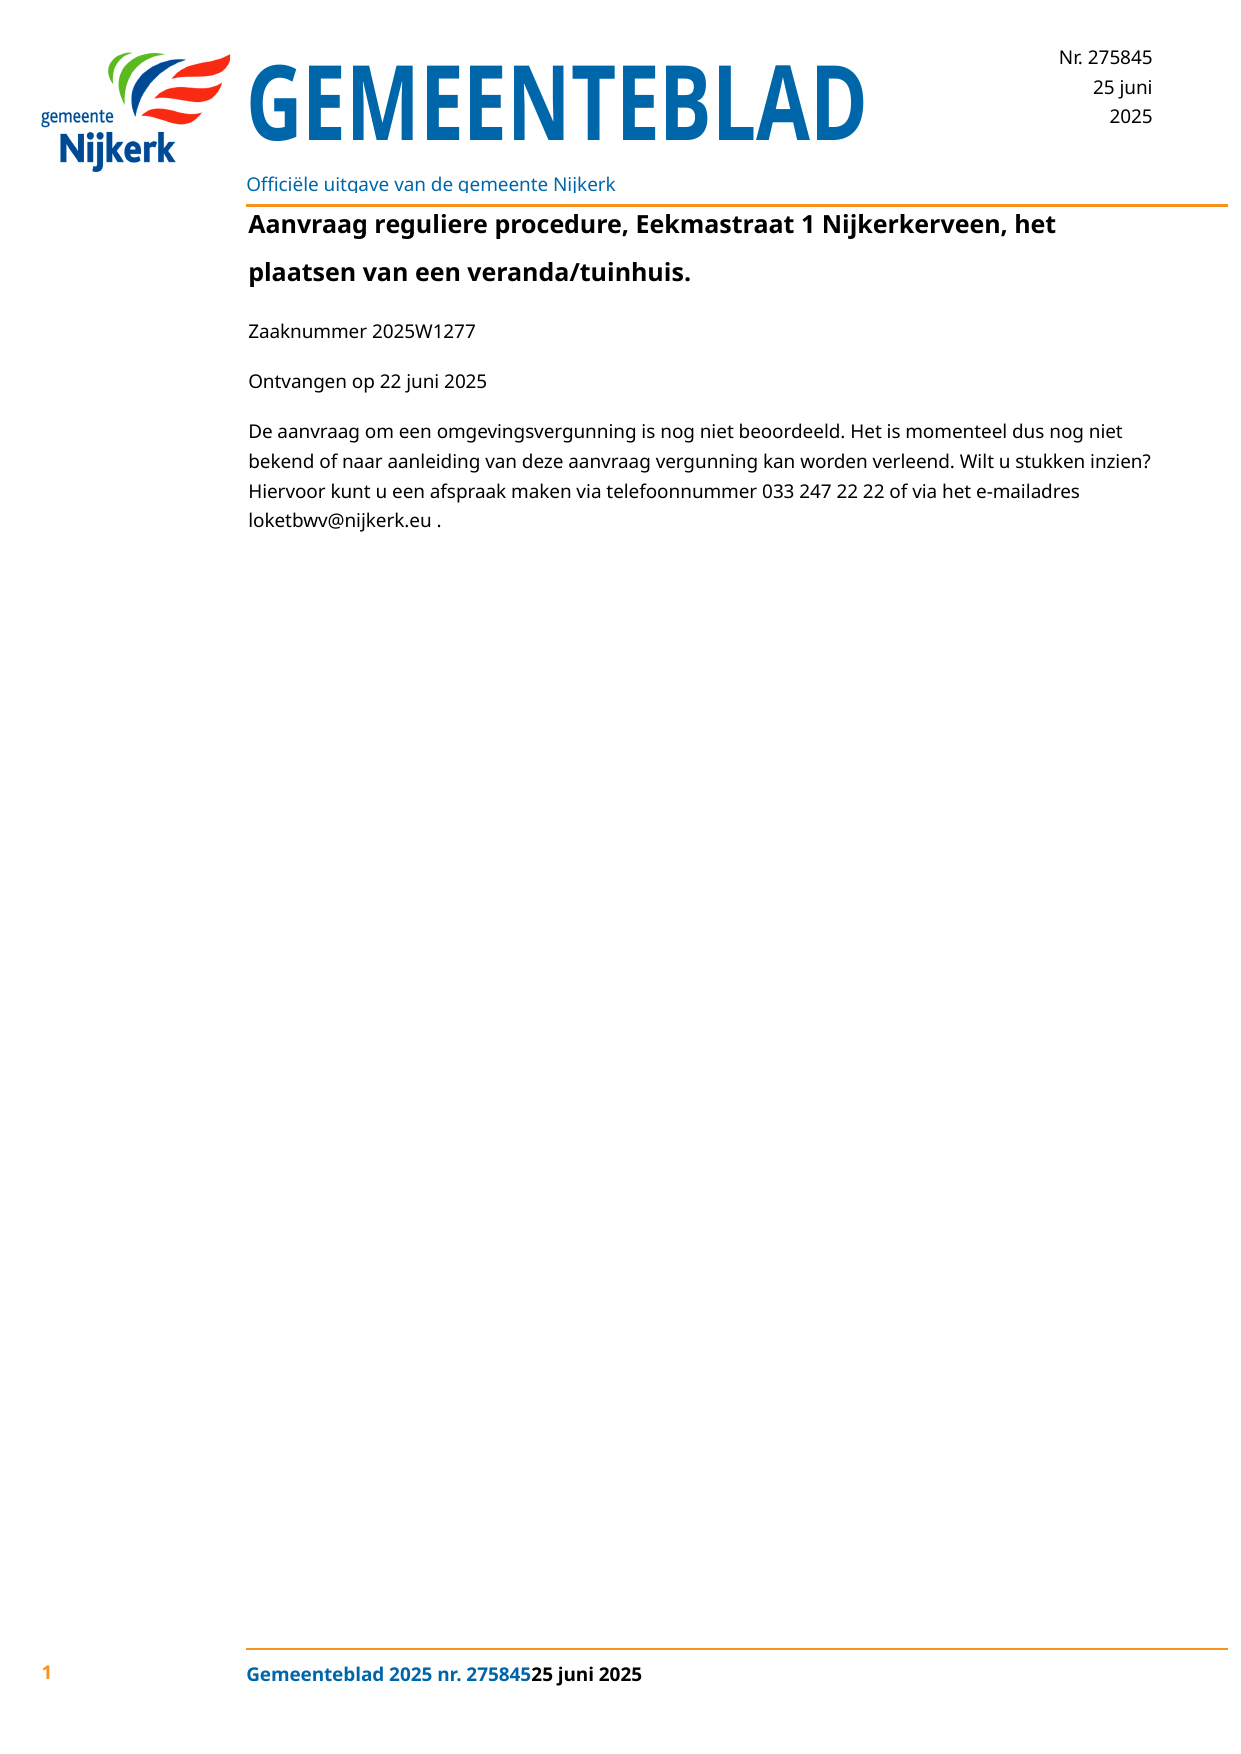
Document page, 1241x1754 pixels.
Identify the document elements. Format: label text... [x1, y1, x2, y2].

text Zaaknummer 2025W1277 [248, 318, 1152, 344]
picture [41, 47, 231, 172]
text De aanvraag om een omgevingsvergunning is nog niet beoordeeld. Het is momenteel dus nog niet bekend of naar aanleiding van deze aanvraag vergunning kan worden verleend. Wilt u stukken inzien? Hiervoor kunt u een afspraak maken via telefoonnummer 033 247 22 22 of via het e-mailadres loketbwv@nijkerk.eu . [248, 419, 1152, 533]
text Aanvraag reguliere procedure, Eekmastraat 1 Nijkerkerveen, het plaatsen van een veranda/tuinhuis. [248, 207, 1152, 288]
text Ontvangen op 22 juni 2025 [248, 368, 1152, 394]
